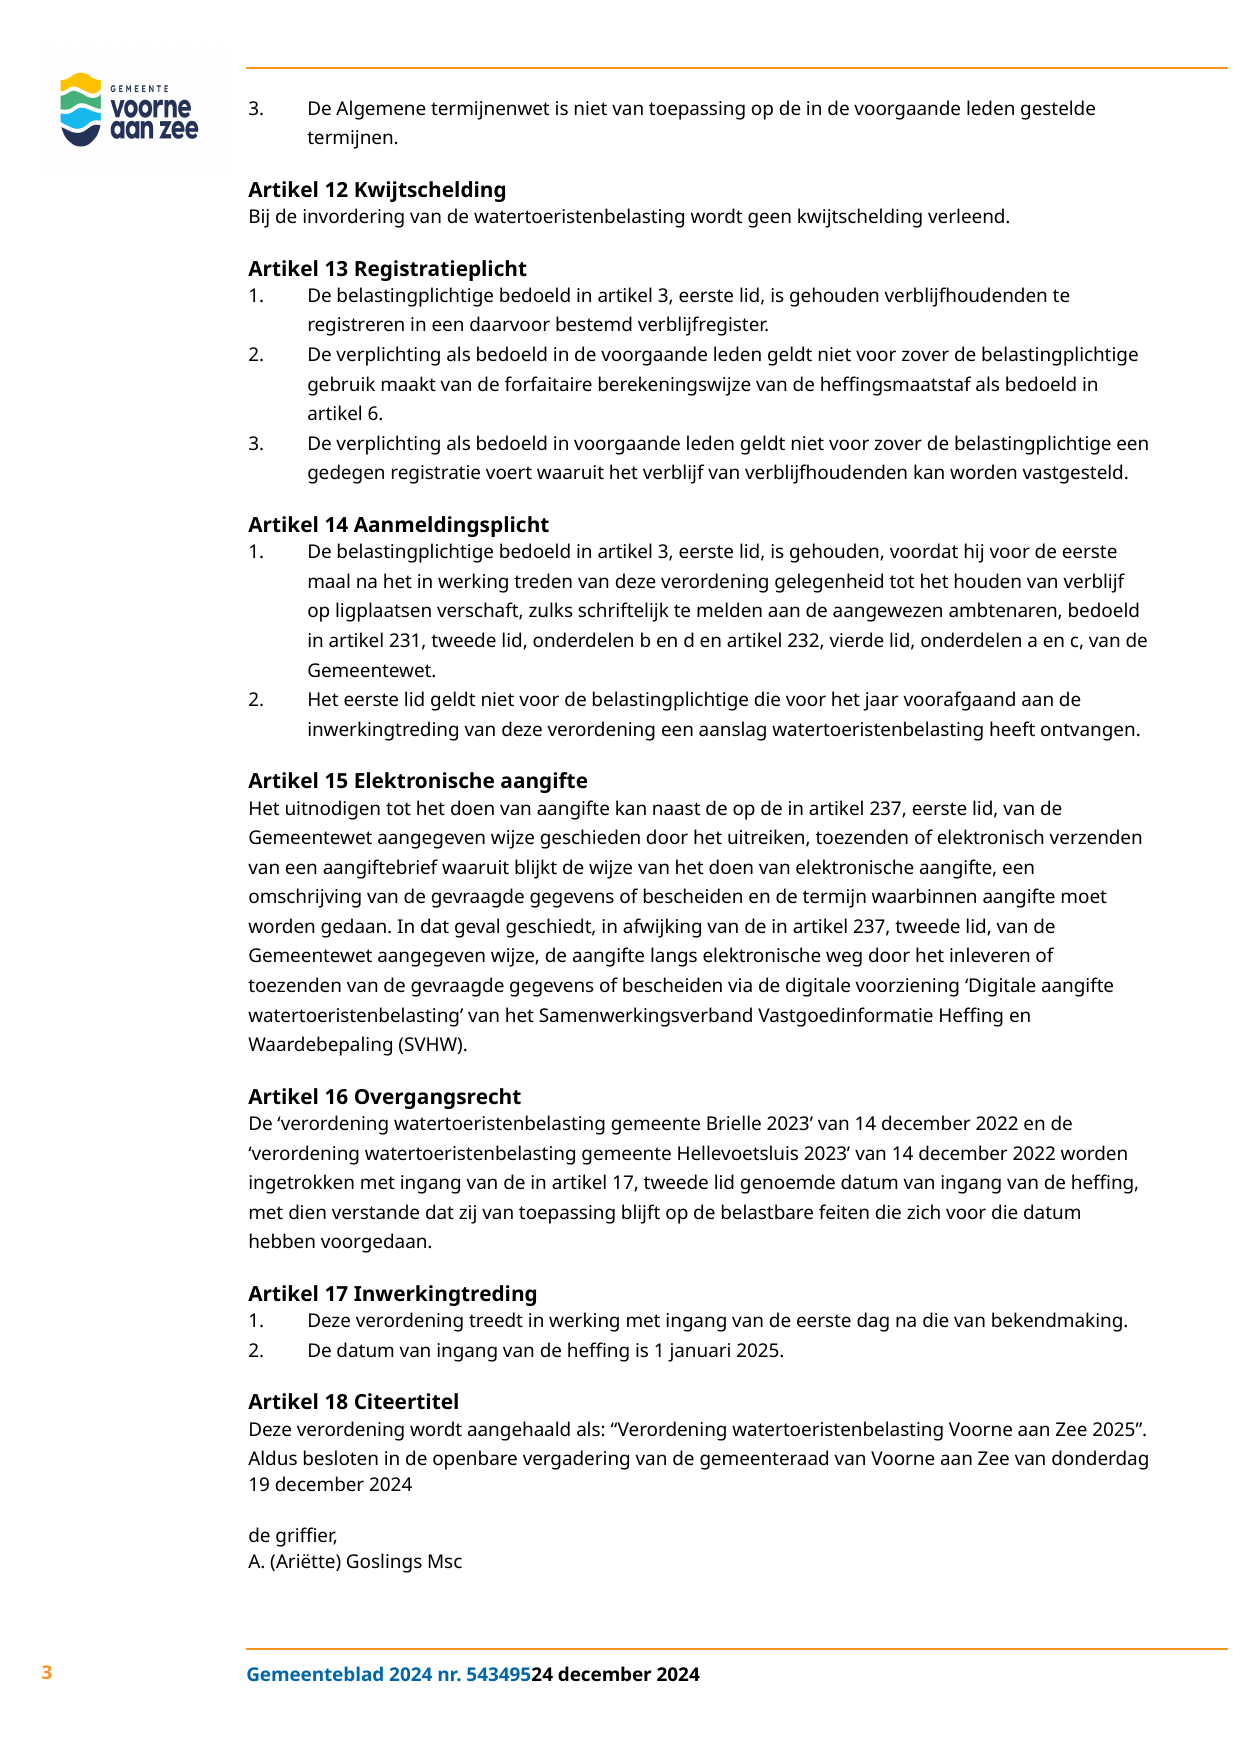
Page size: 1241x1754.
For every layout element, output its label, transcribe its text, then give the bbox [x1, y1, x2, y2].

list De verplichting als bedoeld in de voorgaande leden geldt niet voor zover de belastingplichtige gebruik maakt van de forfaitaire berekeningswijze van de heffingsmaatstaf als bedoeld in artikel 6. [248, 341, 1152, 426]
text Artikel 15 Elektronische aangifte [248, 766, 1152, 795]
list De belastingplichtige bedoeld in artikel 3, eerste lid, is gehouden verblijfhoudenden te registreren in een daarvoor bestemd verblijfregister. [248, 282, 1152, 337]
text Artikel 16 Overgangsrecht [248, 1082, 1152, 1110]
text de griffier, [248, 1523, 1152, 1548]
list De belastingplichtige bedoeld in artikel 3, eerste lid, is gehouden, voordat hij voor de eerste maal na het in werking treden van deze verordening gelegenheid tot het houden van verblijf op ligplaatsen verschaft, zulks schriftelijk te melden aan de aangewezen ambtenaren, bedoeld in artikel 231, tweede lid, onderdelen b en d en artikel 232, vierde lid, onderdelen a en c, van de Gemeentewet. [248, 538, 1152, 682]
text Artikel 13 Registratieplicht [248, 254, 1152, 282]
list De verplichting als bedoeld in voorgaande leden geldt niet voor zover de belastingplichtige een gedegen registratie voert waaruit het verblijf van verblijfhoudenden kan worden vastgesteld. [248, 430, 1152, 485]
text Deze verordening wordt aangehaald als: “Verordening watertoeristenbelasting Voorne aan Zee 2025”. [248, 1416, 1152, 1442]
text Artikel 17 Inwerkingtreding [248, 1279, 1152, 1307]
text Artikel 18 Citeertitel [248, 1387, 1152, 1416]
text Artikel 14 Aanmeldingsplicht [248, 510, 1152, 538]
text Artikel 12 Kwijtschelding [248, 175, 1152, 203]
text Het uitnodigen tot het doen van aangifte kan naast de op de in artikel 237, eerste lid, van de Gemeentewet aangegeven wijze geschieden door het uitreiken, toezenden of elektronisch verzenden van een aangiftebrief waaruit blijkt de wijze van het doen van elektronische aangifte, een omschrijving van de gevraagde gegevens of bescheiden en de termijn waarbinnen aangifte moet worden gedaan. In dat geval geschiedt, in afwijking van de in artikel 237, tweede lid, van de Gemeentewet aangegeven wijze, de aangifte langs elektronische weg door het inleveren of toezenden van de gevraagde gegevens of bescheiden via de digitale voorziening ‘Digitale aangifte watertoeristenbelasting’ van het Samenwerkingsverband Vastgoedinformatie Heffing en Waardebepaling (SVHW). [248, 795, 1152, 1057]
text A. (Ariëtte) Goslings Msc [248, 1548, 1152, 1574]
list De Algemene termijnenwet is niet van toepassing op de in de voorgaande leden gestelde termijnen. [248, 95, 1152, 150]
text Bij de invordering van de watertoeristenbelasting wordt geen kwijtschelding verleend. [248, 203, 1152, 229]
list De datum van ingang van de heffing is 1 januari 2025. [248, 1337, 1152, 1363]
text De ‘verordening watertoeristenbelasting gemeente Brielle 2023’ van 14 december 2022 en de ‘verordening watertoeristenbelasting gemeente Hellevoetsluis 2023’ van 14 december 2022 worden ingetrokken met ingang van de in artikel 17, tweede lid genoemde datum van ingang van de heffing, met dien verstande dat zij van toepassing blijft op de belastbare feiten die zich voor die datum hebben voorgedaan. [248, 1110, 1152, 1254]
text Aldus besloten in de openbare vergadering van de gemeenteraad van Voorne aan Zee van donderdag 19 december 2024 [248, 1446, 1152, 1497]
list Deze verordening treedt in werking met ingang van de eerste dag na die van bekendmaking. [248, 1307, 1152, 1333]
picture [41, 47, 231, 172]
list Het eerste lid geldt niet voor de belastingplichtige die voor het jaar voorafgaand aan de inwerkingtreding van deze verordening een aanslag watertoeristenbelasting heeft ontvangen. [248, 686, 1152, 742]
